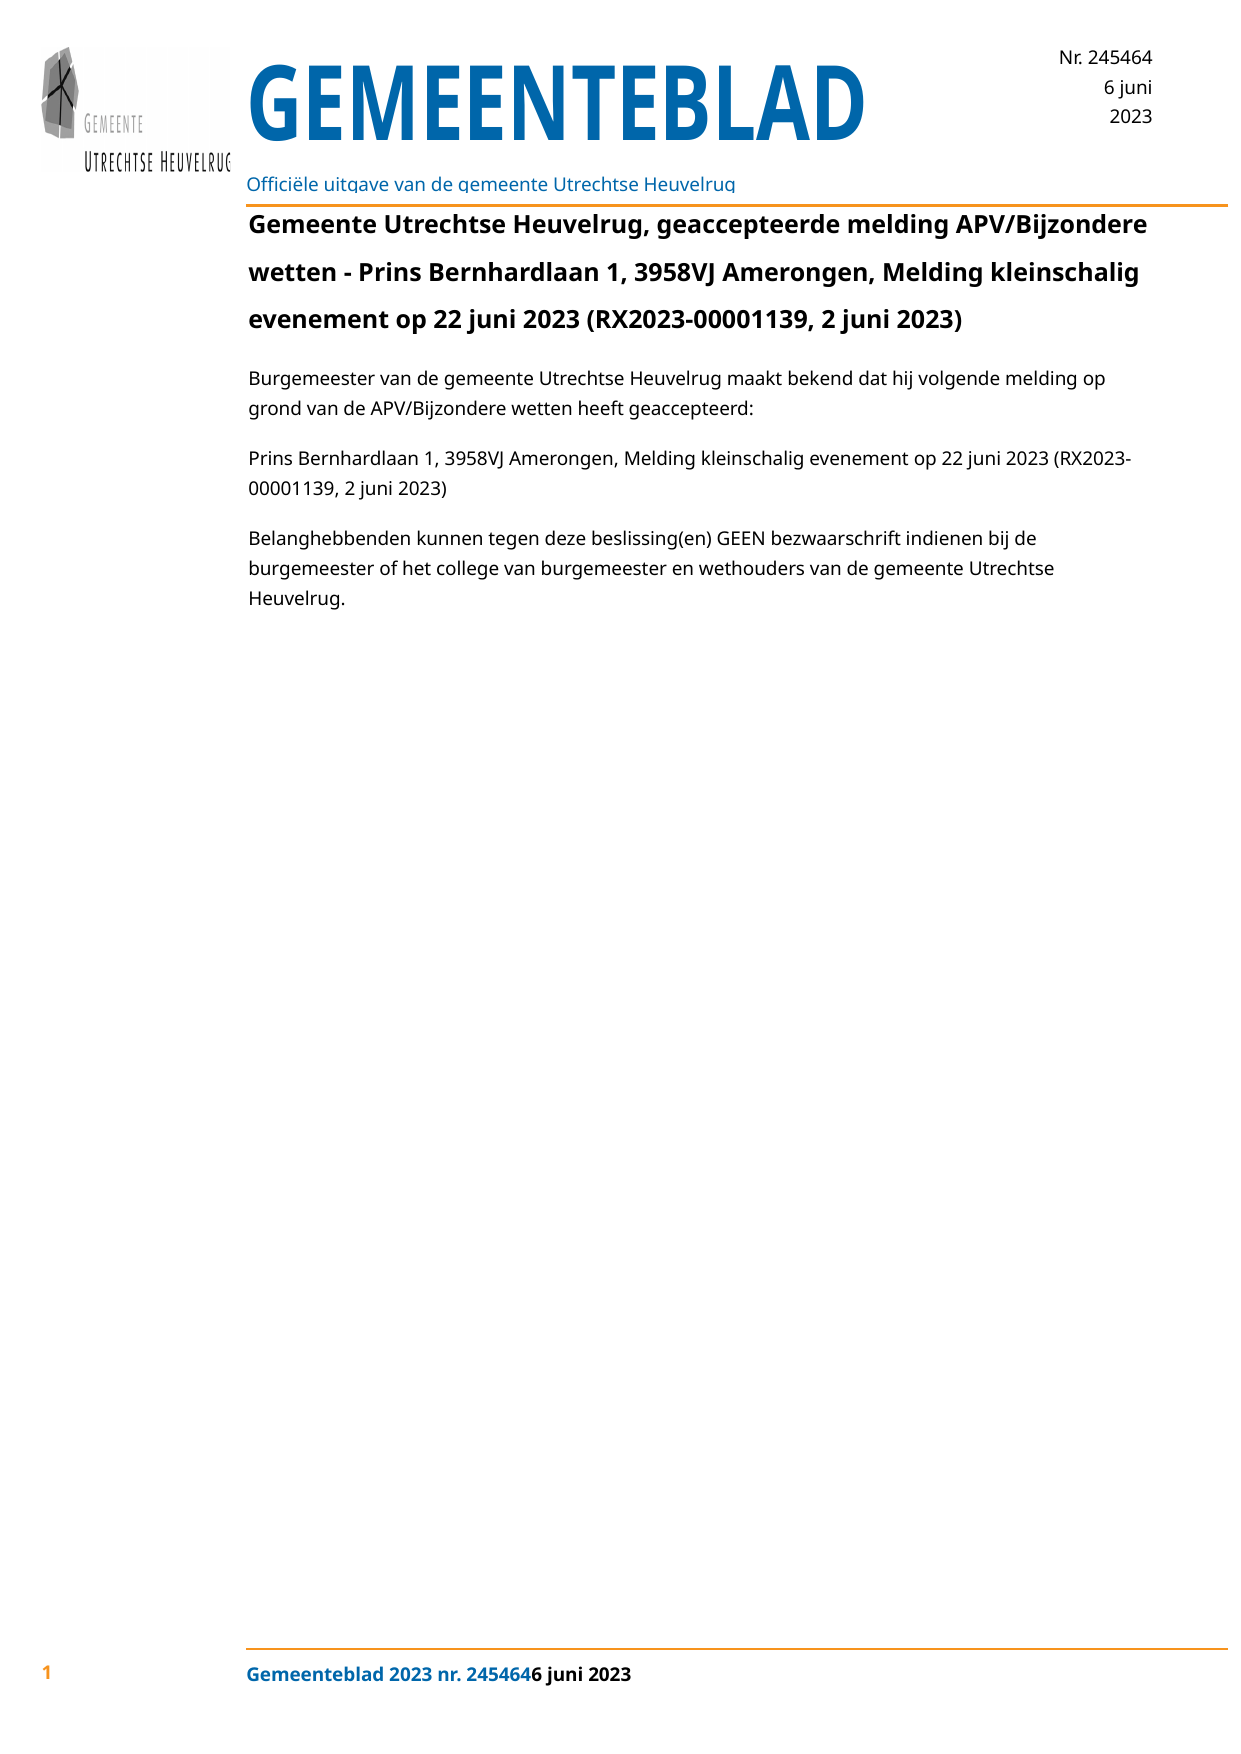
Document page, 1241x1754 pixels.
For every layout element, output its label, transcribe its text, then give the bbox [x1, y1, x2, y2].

text Belanghebbenden kunnen tegen deze beslissing(en) GEEN bezwaarschrift indienen bij de burgemeester of het college van burgemeester en wethouders van de gemeente Utrechtse Heuvelrug. [248, 526, 1152, 610]
picture [41, 47, 231, 172]
text Gemeente Utrechtse Heuvelrug, geaccepteerde melding APV/Bijzondere wetten - Prins Bernhardlaan 1, 3958VJ Amerongen, Melding kleinschalig evenement op 22 juni 2023 (RX2023-00001139, 2 juni 2023) [248, 207, 1152, 336]
text Prins Bernhardlaan 1, 3958VJ Amerongen, Melding kleinschalig evenement op 22 juni 2023 (RX2023-00001139, 2 juni 2023) [248, 446, 1152, 501]
text Burgemeester van de gemeente Utrechtse Heuvelrug maakt bekend dat hij volgende melding op grond van de APV/Bijzondere wetten heeft geaccepteerd: [248, 366, 1152, 421]
